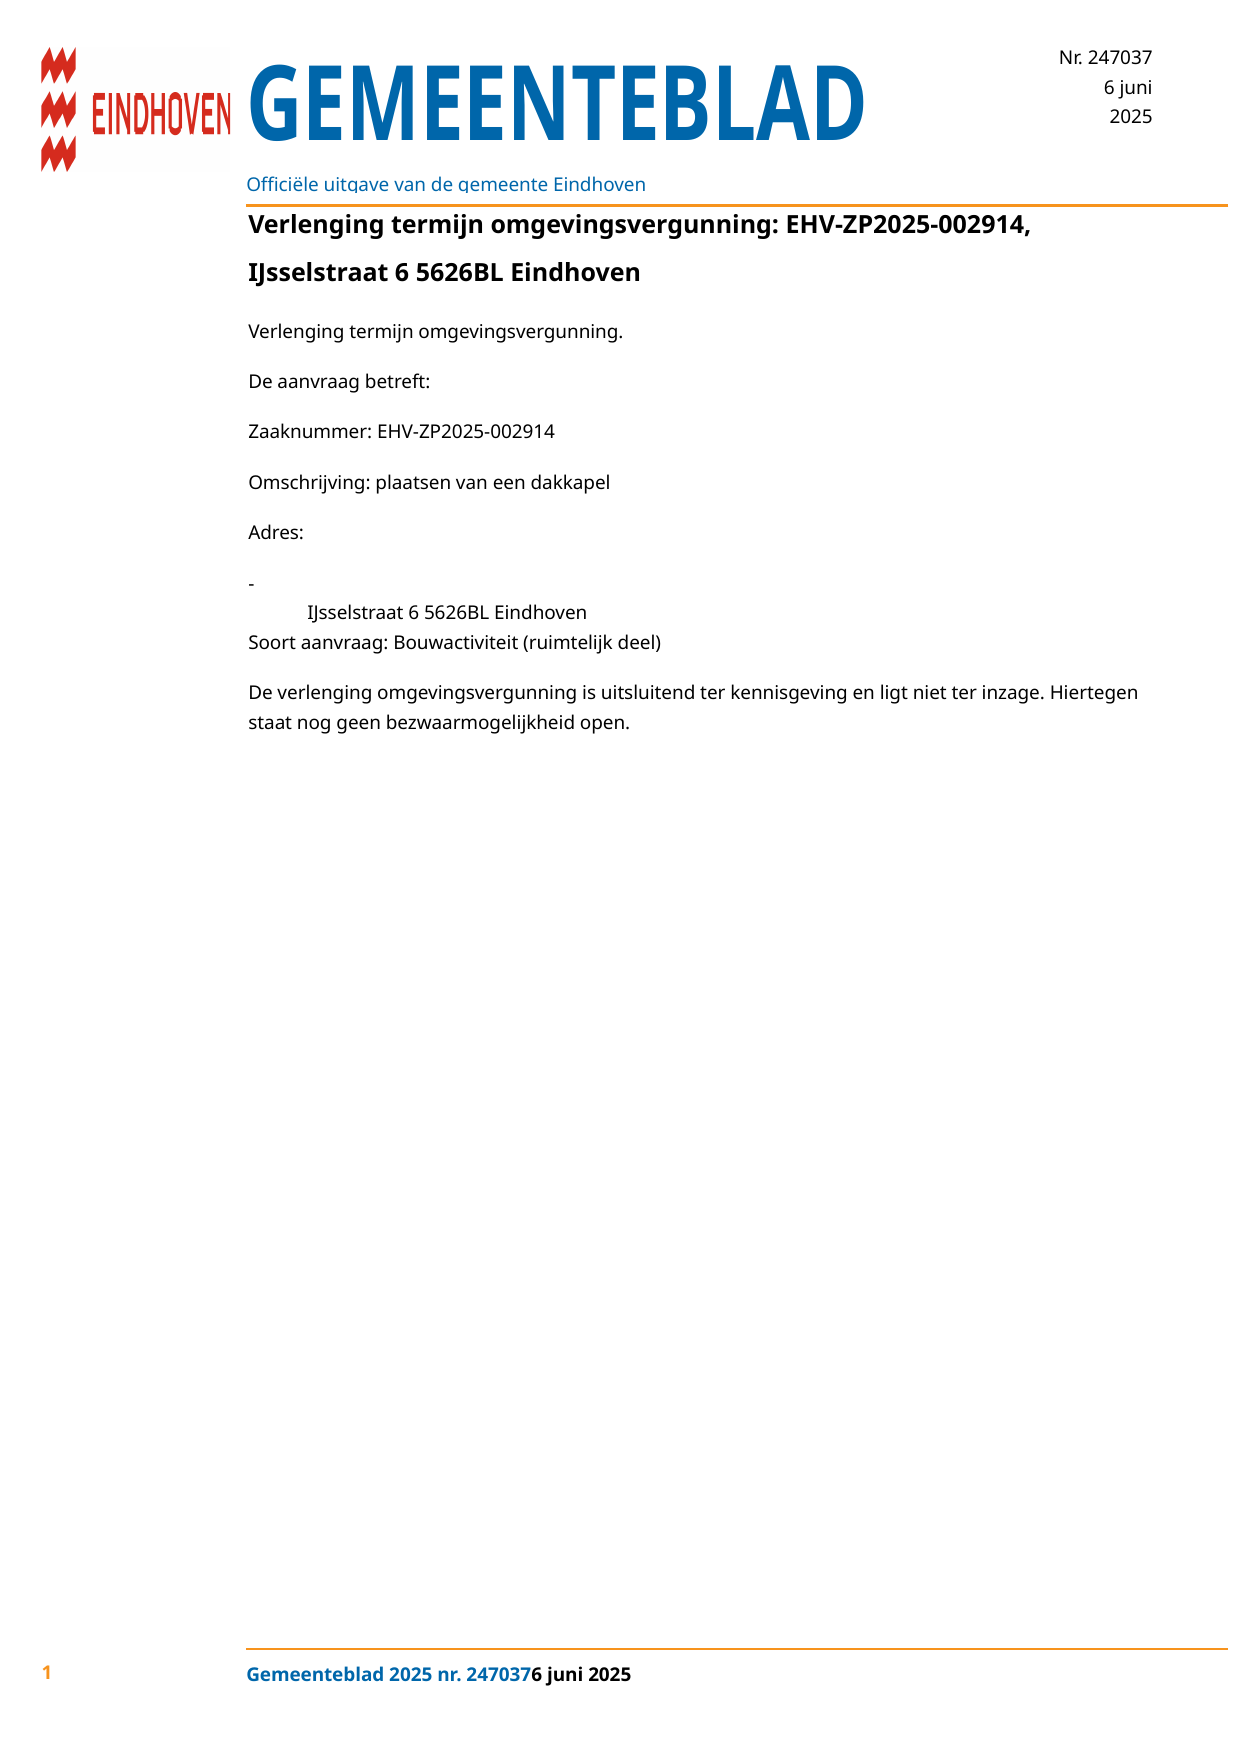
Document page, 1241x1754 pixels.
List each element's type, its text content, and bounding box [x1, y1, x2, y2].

text Soort aanvraag: Bouwactiviteit (ruimtelijk deel) [248, 629, 1152, 655]
text Verlenging termijn omgevingsvergunning: EHV-ZP2025-002914, IJsselstraat 6 5626BL Eindhoven [248, 207, 1152, 288]
picture [41, 47, 231, 172]
text Omschrijving: plaatsen van een dakkapel [248, 469, 1152, 495]
text De verlenging omgevingsvergunning is uitsluitend ter kennisgeving en ligt niet ter inzage. Hiertegen staat nog geen bezwaarmogelijkheid open. [248, 679, 1152, 735]
text Verlenging termijn omgevingsvergunning. [248, 318, 1152, 344]
text Adres: [248, 519, 1152, 545]
text Zaaknummer: EHV-ZP2025-002914 [248, 419, 1152, 444]
text De aanvraag betreft: [248, 368, 1152, 394]
list IJsselstraat 6 5626BL Eindhoven [248, 599, 1152, 625]
